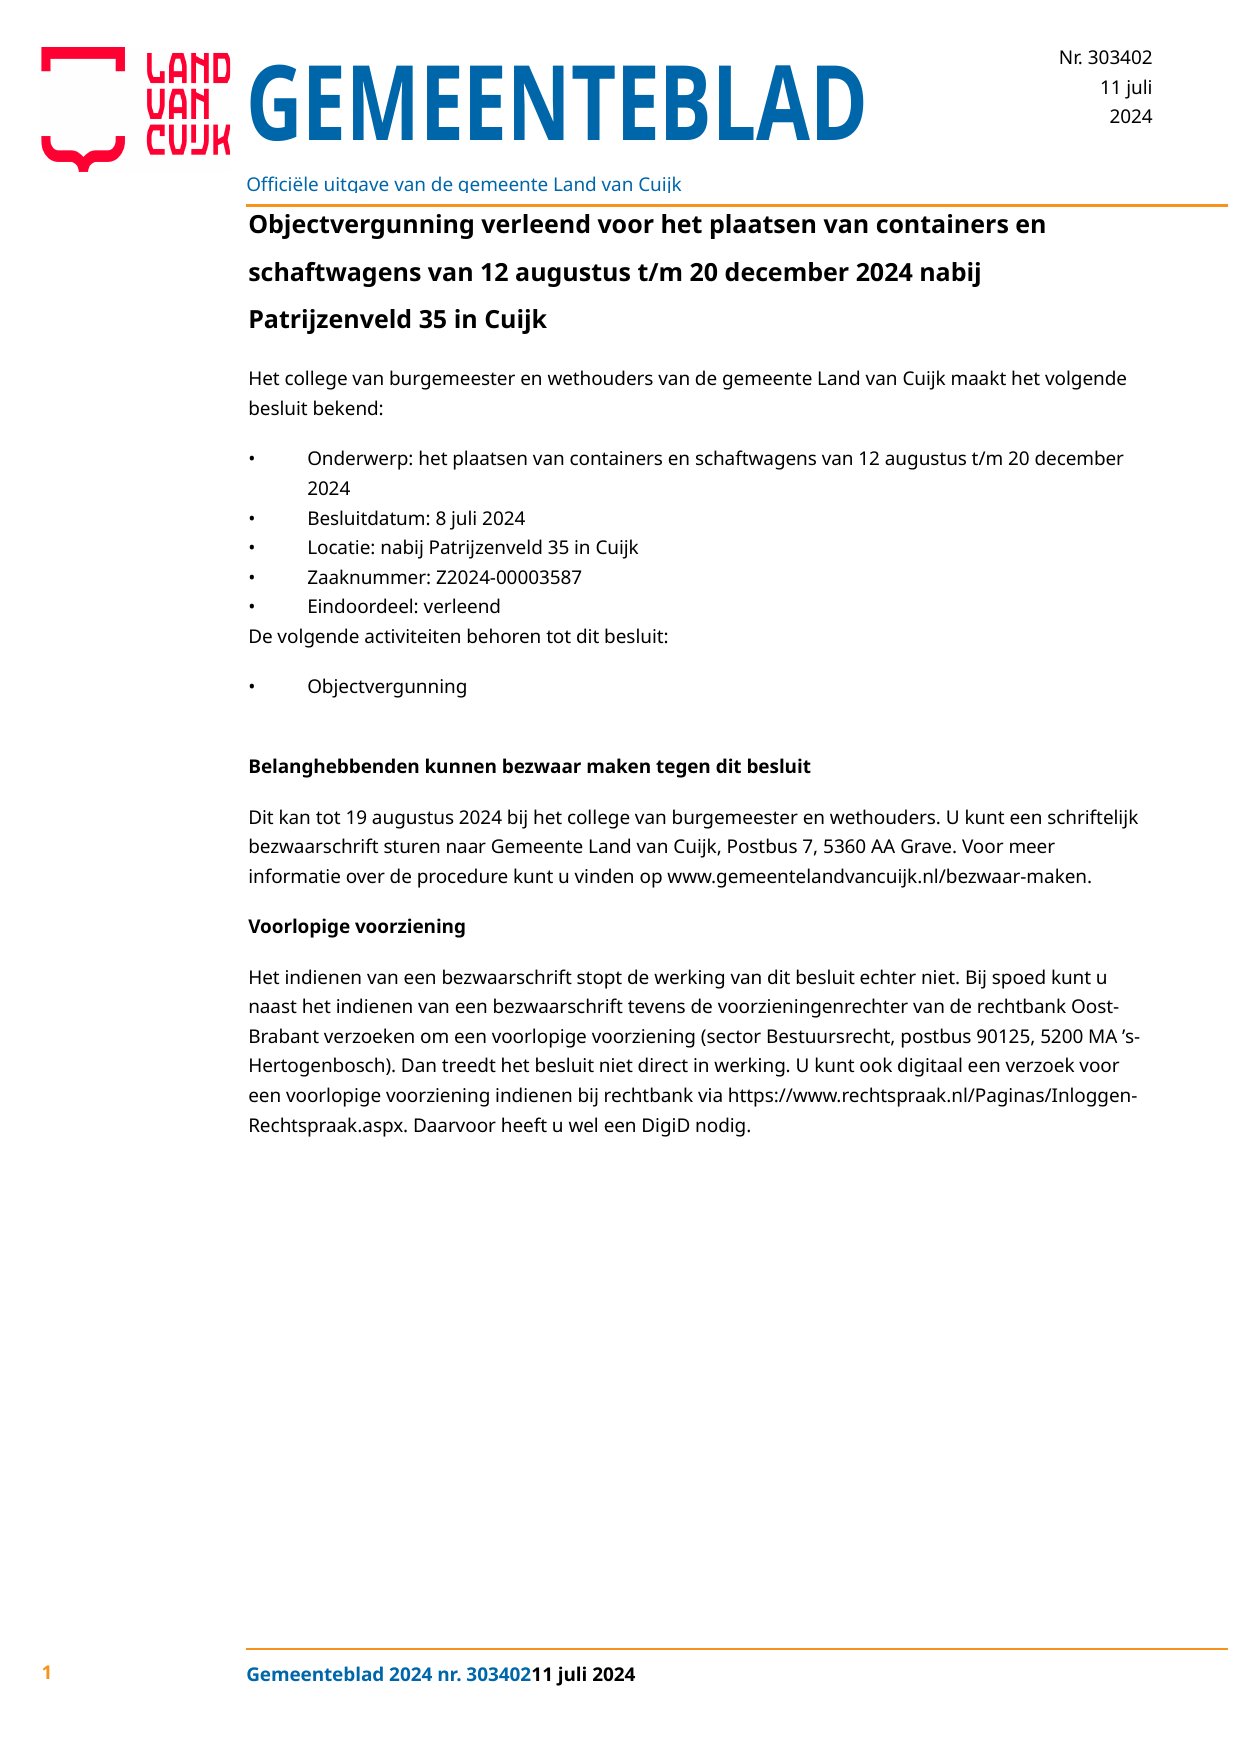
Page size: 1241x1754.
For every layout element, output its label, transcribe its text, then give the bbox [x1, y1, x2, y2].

list Zaaknummer: Z2024-00003587 [248, 564, 1152, 589]
text Belanghebbenden kunnen bezwaar maken tegen dit besluit [248, 753, 1152, 779]
text Dit kan tot 19 augustus 2024 bij het college van burgemeester en wethouders. U kunt een schriftelijk bezwaarschrift sturen naar Gemeente Land van Cuijk, Postbus 7, 5360 AA Grave. Voor meer informatie over de procedure kunt u vinden op www.gemeentelandvancuijk.nl/bezwaar-maken. [248, 804, 1152, 889]
list Objectvergunning [248, 673, 1152, 699]
picture [41, 47, 231, 172]
text Voorlopige voorziening [248, 913, 1152, 939]
text Het college van burgemeester en wethouders van de gemeente Land van Cuijk maakt het volgende besluit bekend: [248, 366, 1152, 421]
text Het indienen van een bezwaarschrift stopt de werking van dit besluit echter niet. Bij spoed kunt u naast het indienen van een bezwaarschrift tevens de voorzieningenrechter van de rechtbank Oost-Brabant verzoeken om een voorlopige voorziening (sector Bestuursrecht, postbus 90125, 5200 MA ’s-Hertogenbosch). Dan treedt het besluit niet direct in werking. U kunt ook digitaal een verzoek voor een voorlopige voorziening indienen bij rechtbank via https://www.rechtspraak.nl/Paginas/Inloggen-Rechtspraak.aspx. Daarvoor heeft u wel een DigiD nodig. [248, 964, 1152, 1137]
list Eindoordeel: verleend [248, 593, 1152, 619]
list Onderwerp: het plaatsen van containers en schaftwagens van 12 augustus t/m 20 december 2024 [248, 446, 1152, 501]
text Objectvergunning verleend voor het plaatsen van containers en schaftwagens van 12 augustus t/m 20 december 2024 nabij Patrijzenveld 35 in Cuijk [248, 207, 1152, 336]
list Besluitdatum: 8 juli 2024 [248, 505, 1152, 530]
text De volgende activiteiten behoren tot dit besluit: [248, 623, 1152, 649]
list Locatie: nabij Patrijzenveld 35 in Cuijk [248, 534, 1152, 560]
